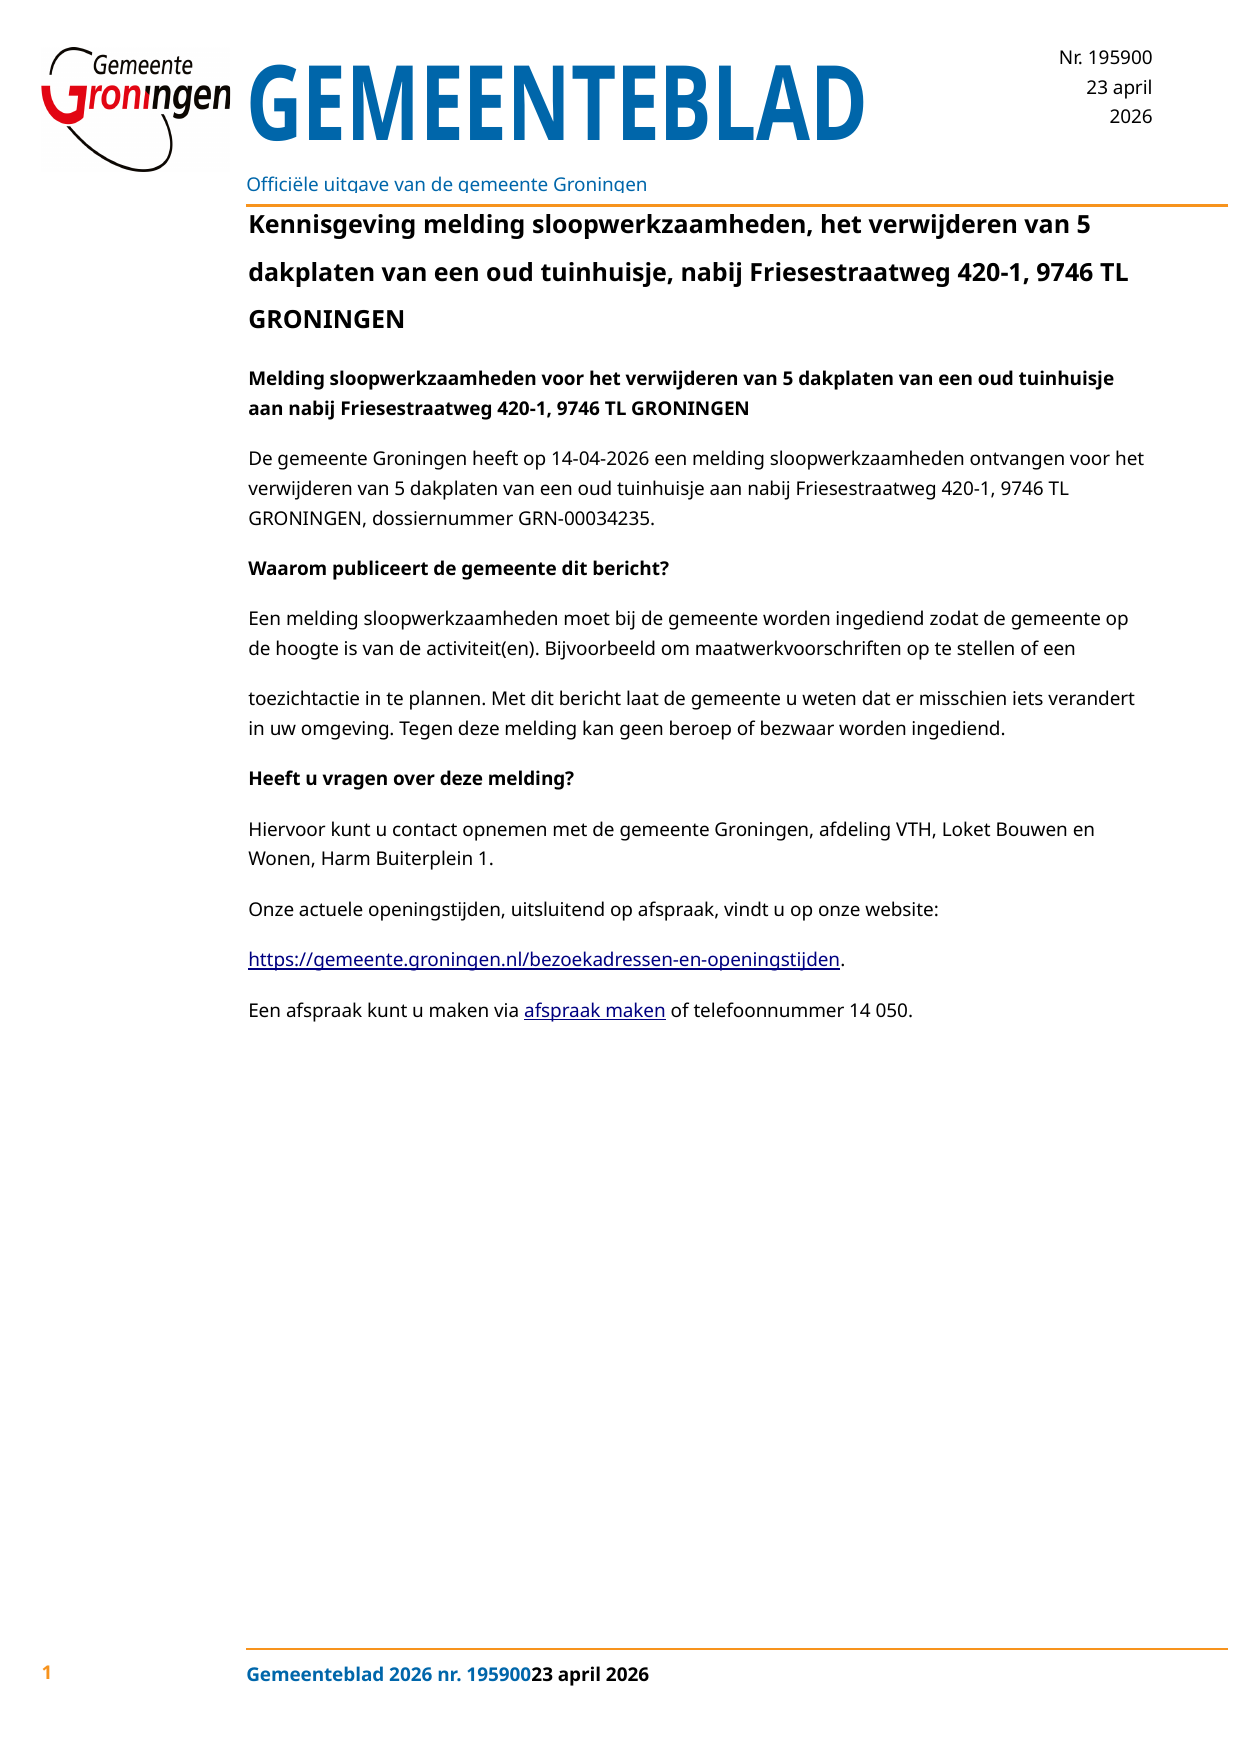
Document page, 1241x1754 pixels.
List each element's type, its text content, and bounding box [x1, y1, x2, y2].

text Onze actuele openingstijden, uitsluitend op afspraak, vindt u op onze website: [248, 896, 1152, 922]
text Hiervoor kunt u contact opnemen met de gemeente Groningen, afdeling VTH, Loket Bouwen en Wonen, Harm Buiterplein 1. [248, 816, 1152, 871]
text Kennisgeving melding sloopwerkzaamheden, het verwijderen van 5 dakplaten van een oud tuinhuisje, nabij Friesestraatweg 420-1, 9746 TL GRONINGEN [248, 207, 1152, 336]
text Waarom publiceert de gemeente dit bericht? [248, 555, 1152, 581]
text https://gemeente.groningen.nl/bezoekadressen-en-openingstijden. [248, 946, 1152, 972]
text Een melding sloopwerkzaamheden moet bij de gemeente worden ingediend zodat de gemeente op de hoogte is van de activiteit(en). Bijvoorbeeld om maatwerkvoorschriften op te stellen of een [248, 606, 1152, 661]
text Heeft u vragen over deze melding? [248, 766, 1152, 791]
text Een afspraak kunt u maken via afspraak maken of telefoonnummer 14 050. [248, 997, 1152, 1022]
text toezichtactie in te plannen. Met dit bericht laat de gemeente u weten dat er misschien iets verandert in uw omgeving. Tegen deze melding kan geen beroep of bezwaar worden ingediend. [248, 686, 1152, 741]
picture [41, 47, 231, 172]
text De gemeente Groningen heeft op 14-04-2026 een melding sloopwerkzaamheden ontvangen voor het verwijderen van 5 dakplaten van een oud tuinhuisje aan nabij Friesestraatweg 420-1, 9746 TL GRONINGEN, dossiernummer GRN-00034235. [248, 446, 1152, 530]
text Melding sloopwerkzaamheden voor het verwijderen van 5 dakplaten van een oud tuinhuisje aan nabij Friesestraatweg 420-1, 9746 TL GRONINGEN [248, 366, 1152, 421]
